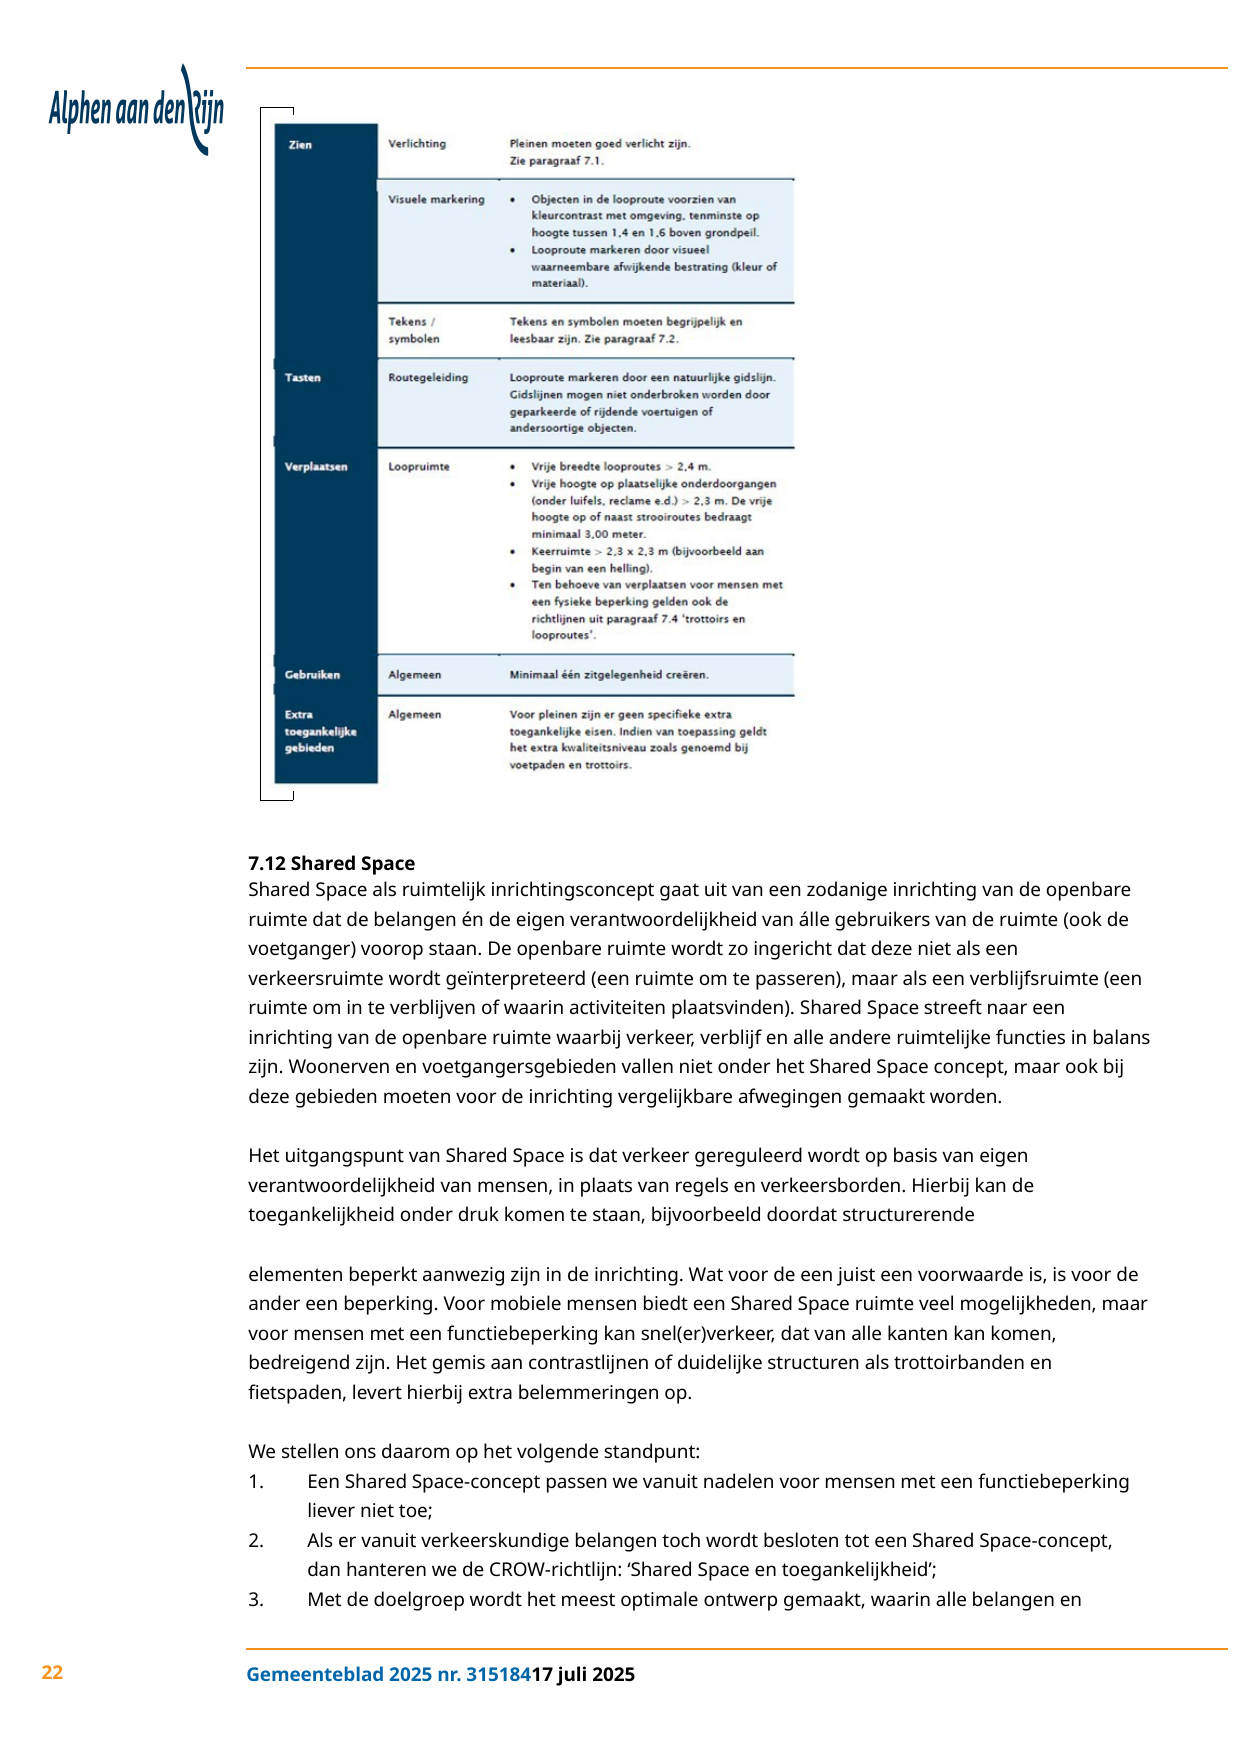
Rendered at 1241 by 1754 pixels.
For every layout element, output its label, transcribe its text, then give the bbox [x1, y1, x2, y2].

list Met de doelgroep wordt het meest optimale ontwerp gemaakt, waarin alle belangen en [248, 1586, 1152, 1612]
list Een Shared Space-concept passen we vanuit nadelen voor mensen met een functiebeperking liever niet toe; [248, 1468, 1152, 1523]
text 7.12 Shared Space [248, 851, 1152, 876]
picture [268, 115, 806, 791]
text elementen beperkt aanwezig zijn in de inrichting. Wat voor de een juist een voorwaarde is, is voor de ander een beperking. Voor mobiele mensen biedt een Shared Space ruimte veel mogelijkheden, maar voor mensen met een functiebeperking kan snel(er)verkeer, dat van alle kanten kan komen, bedreigend zijn. Het gemis aan contrastlijnen of duidelijke structuren als trottoirbanden en fietspaden, levert hierbij extra belemmeringen op. [248, 1261, 1152, 1405]
text Shared Space als ruimtelijk inrichtingsconcept gaat uit van een zodanige inrichting van de openbare ruimte dat de belangen én de eigen verantwoordelijkheid van álle gebruikers van de ruimte (ook de voetganger) voorop staan. De openbare ruimte wordt zo ingericht dat deze niet als een verkeersruimte wordt geïnterpreteerd (een ruimte om te passeren), maar als een verblijfsruimte (een ruimte om in te verblijven of waarin activiteiten plaatsvinden). Shared Space streeft naar een inrichting van de openbare ruimte waarbij verkeer, verblijf en alle andere ruimtelijke functies in balans zijn. Woonerven en voetgangersgebieden vallen niet onder het Shared Space concept, maar ook bij deze gebieden moeten voor de inrichting vergelijkbare afwegingen gemaakt worden. [248, 876, 1152, 1109]
text We stellen ons daarom op het volgende standpunt: [248, 1438, 1152, 1464]
picture [41, 47, 231, 172]
text Het uitgangspunt van Shared Space is dat verkeer gereguleerd wordt op basis van eigen verantwoordelijkheid van mensen, in plaats van regels en verkeersborden. Hierbij kan de toegankelijkheid onder druk komen te staan, bijvoorbeeld doordat structurerende [248, 1142, 1152, 1227]
list Als er vanuit verkeerskundige belangen toch wordt besloten tot een Shared Space-concept, dan hanteren we de CROW-richtlijn: ‘Shared Space en toegankelijkheid’; [248, 1527, 1152, 1582]
